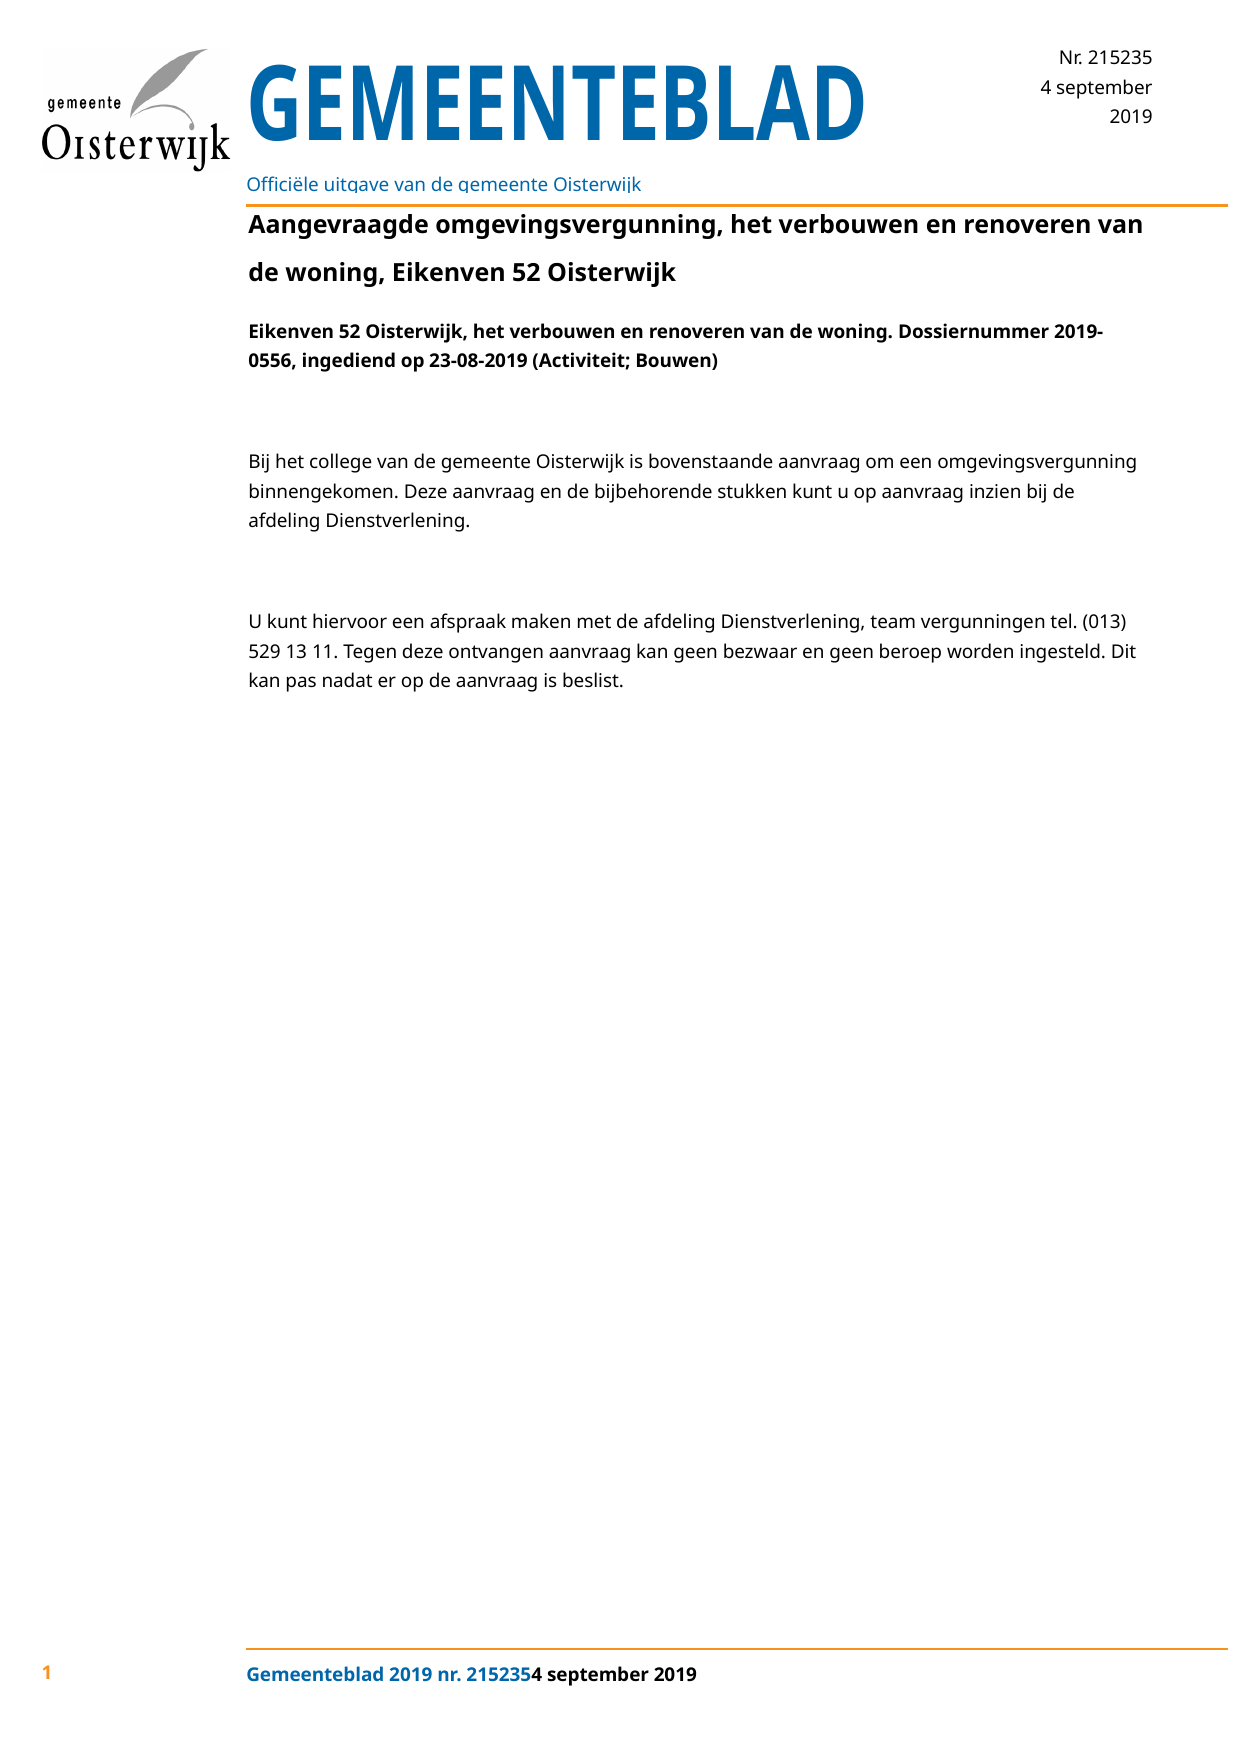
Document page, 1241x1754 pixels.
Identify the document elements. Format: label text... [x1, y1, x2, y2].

text U kunt hiervoor een afspraak maken met de afdeling Dienstverlening, team vergunningen tel. (013) 529 13 11. Tegen deze ontvangen aanvraag kan geen bezwaar en geen beroep worden ingesteld. Dit kan pas nadat er op de aanvraag is beslist. [248, 608, 1152, 693]
text Eikenven 52 Oisterwijk, het verbouwen en renoveren van de woning. Dossiernummer 2019-0556, ingediend op 23-08-2019 (Activiteit; Bouwen) [248, 318, 1152, 373]
picture [41, 47, 231, 172]
text Bij het college van de gemeente Oisterwijk is bovenstaande aanvraag om een omgevingsvergunning binnengekomen. Deze aanvraag en de bijbehorende stukken kunt u op aanvraag inzien bij de afdeling Dienstverlening. [248, 448, 1152, 533]
text Aangevraagde omgevingsvergunning, het verbouwen en renoveren van de woning, Eikenven 52 Oisterwijk [248, 207, 1152, 288]
